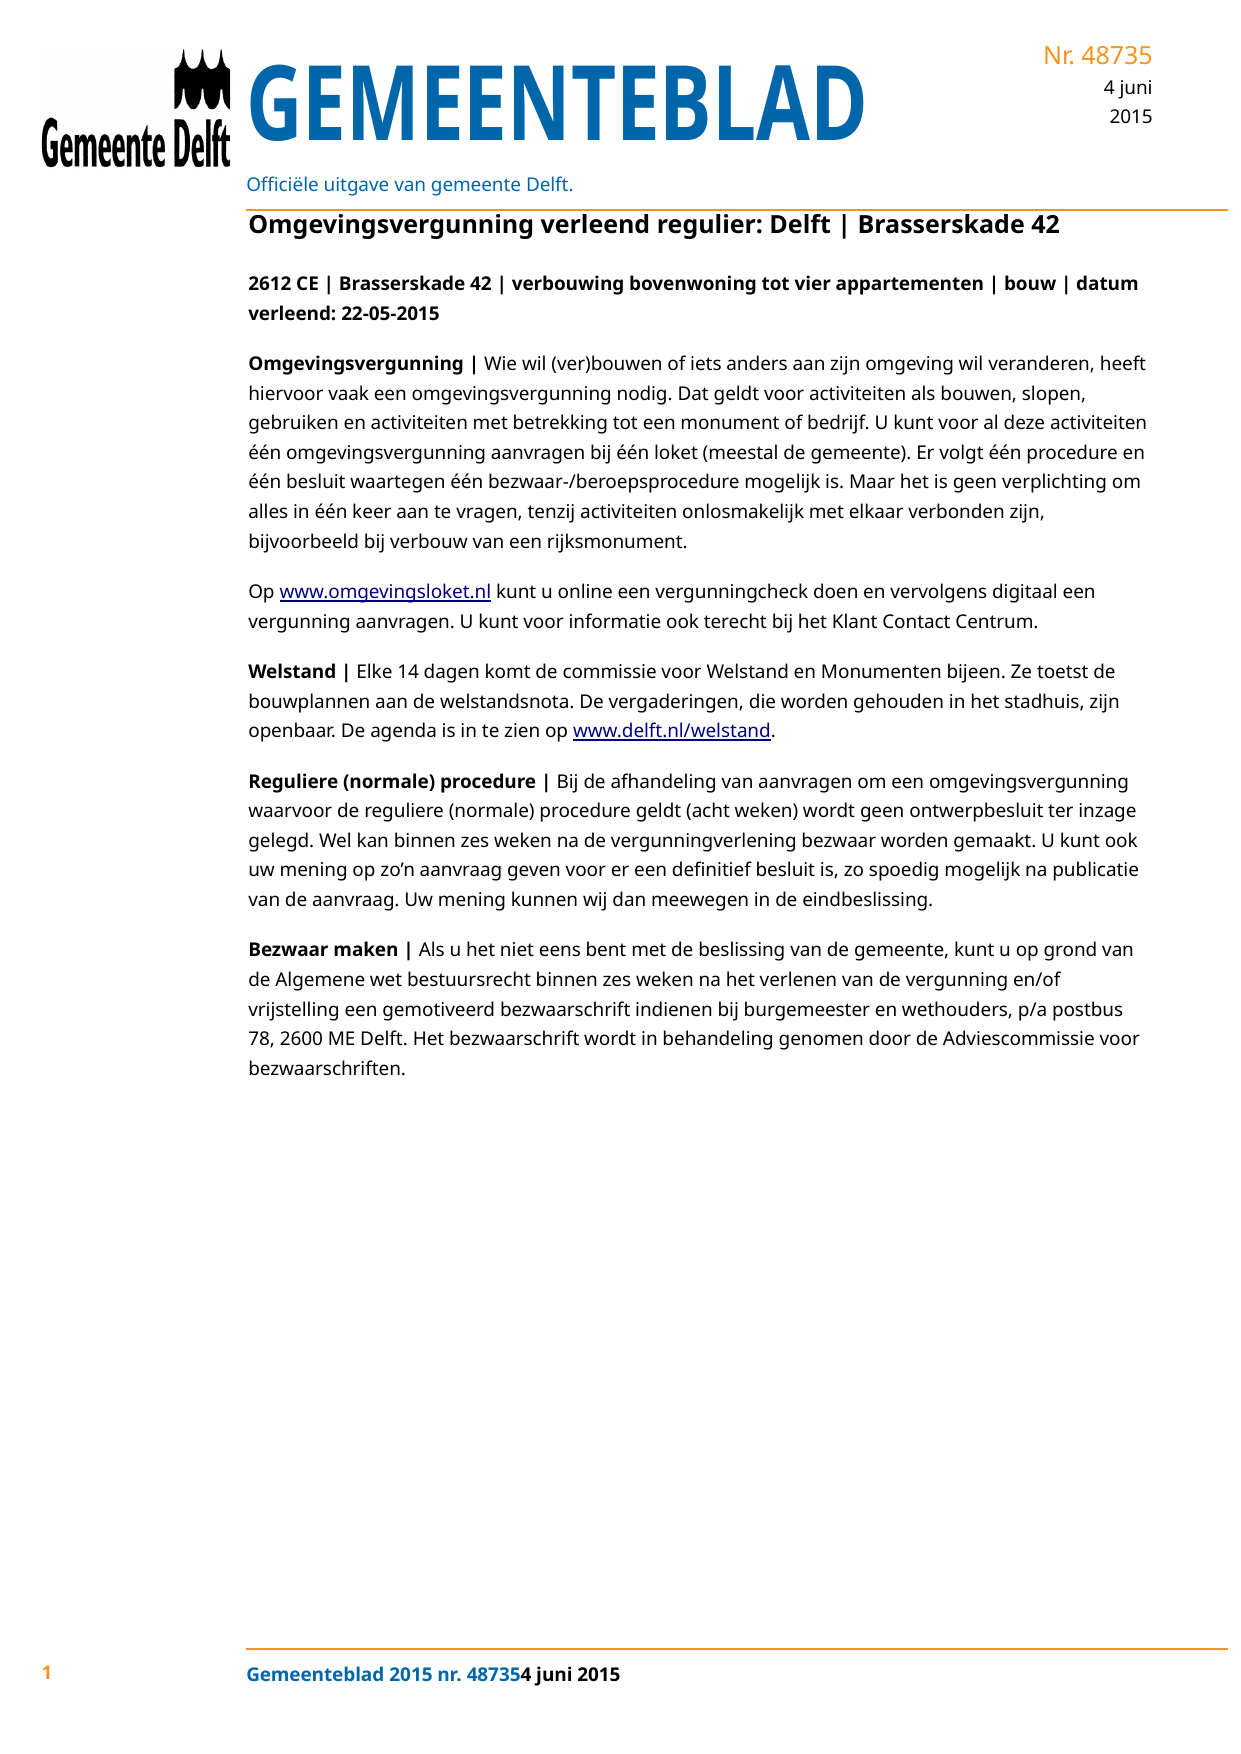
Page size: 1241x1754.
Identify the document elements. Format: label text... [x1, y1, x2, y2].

text Bezwaar maken | Als u het niet eens bent met de beslissing van de gemeente, kunt u op grond van de Algemene wet bestuursrecht binnen zes weken na het verlenen van de vergunning en/of vrijstelling een gemotiveerd bezwaarschrift indienen bij burgemeester en wethouders, p/a postbus 78, 2600 ME Delft. Het bezwaarschrift wordt in behandeling genomen door de Adviescommissie voor bezwaarschriften. [248, 937, 1152, 1081]
text Op www.omgevingsloket.nl kunt u online een vergunningcheck doen en vervolgens digitaal een vergunning aanvragen. U kunt voor informatie ook terecht bij het Klant Contact Centrum. [248, 578, 1152, 633]
picture [41, 47, 231, 172]
text Omgevingsvergunning verleend regulier: Delft | Brasserskade 42 [248, 211, 1152, 241]
text Welstand | Elke 14 dagen komt de commissie voor Welstand en Monumenten bijeen. Ze toetst de bouwplannen aan de welstandsnota. De vergaderingen, die worden gehouden in het stadhuis, zijn openbaar. De agenda is in te zien op www.delft.nl/welstand. [248, 658, 1152, 743]
text 2612 CE | Brasserskade 42 | verbouwing bovenwoning tot vier appartementen | bouw | datum verleend: 22-05-2015 [248, 270, 1152, 326]
text Omgevingsvergunning | Wie wil (ver)bouwen of iets anders aan zijn omgeving wil veranderen, heeft hiervoor vaak een omgevingsvergunning nodig. Dat geldt voor activiteiten als bouwen, slopen, gebruiken en activiteiten met betrekking tot een monument of bedrijf. U kunt voor al deze activiteiten één omgevingsvergunning aanvragen bij één loket (meestal de gemeente). Er volgt één procedure en één besluit waartegen één bezwaar-/beroepsprocedure mogelijk is. Maar het is geen verplichting om alles in één keer aan te vragen, tenzij activiteiten onlosmakelijk met elkaar verbonden zijn, bijvoorbeeld bij verbouw van een rijksmonument. [248, 350, 1152, 553]
text Reguliere (normale) procedure | Bij de afhandeling van aanvragen om een omgevingsvergunning waarvoor de reguliere (normale) procedure geldt (acht weken) wordt geen ontwerpbesluit ter inzage gelegd. Wel kan binnen zes weken na de vergunningverlening bezwaar worden gemaakt. U kunt ook uw mening op zo’n aanvraag geven voor er een definitief besluit is, zo spoedig mogelijk na publicatie van de aanvraag. Uw mening kunnen wij dan meewegen in de eindbeslissing. [248, 768, 1152, 912]
